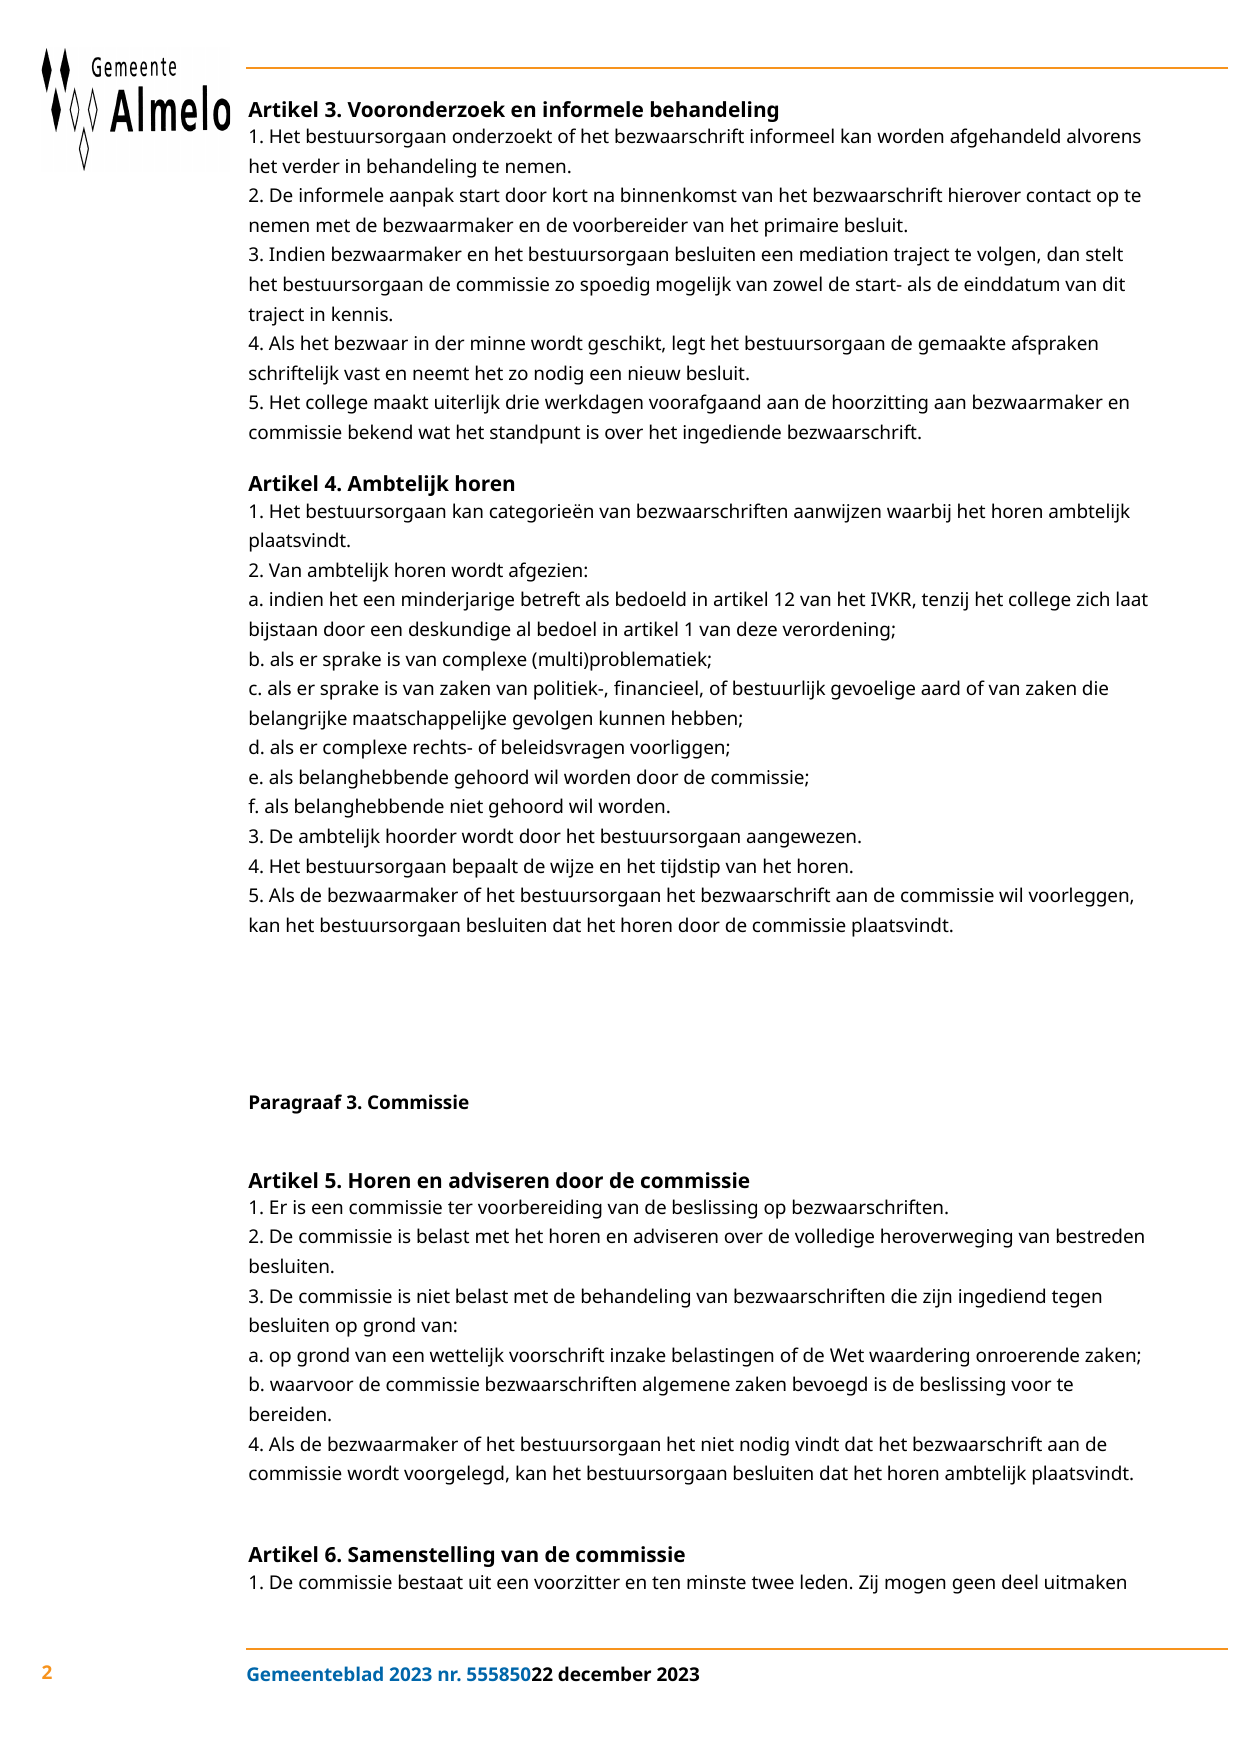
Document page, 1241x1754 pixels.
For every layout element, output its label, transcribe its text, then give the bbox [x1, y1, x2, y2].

text b. als er sprake is van complexe (multi)problematiek; [248, 646, 1152, 672]
text 4. Het bestuursorgaan bepaalt de wijze en het tijdstip van het horen. [248, 853, 1152, 879]
text c. als er sprake is van zaken van politiek-, financieel, of bestuurlijk gevoelige aard of van zaken die belangrijke maatschappelijke gevolgen kunnen hebben; [248, 675, 1152, 731]
text d. als er complexe rechts- of beleidsvragen voorliggen; [248, 734, 1152, 760]
text e. als belanghebbende gehoord wil worden door de commissie; [248, 764, 1152, 790]
text a. indien het een minderjarige betreft als bedoeld in artikel 12 van het IVKR, tenzij het college zich laat bijstaan door een deskundige al bedoel in artikel 1 van deze verordening; [248, 587, 1152, 642]
text 1. Het bestuursorgaan kan categorieën van bezwaarschriften aanwijzen waarbij het horen ambtelijk plaatsvindt. [248, 498, 1152, 553]
text 3. Indien bezwaarmaker en het bestuursorgaan besluiten een mediation traject te volgen, dan stelt het bestuursorgaan de commissie zo spoedig mogelijk van zowel de start- als de einddatum van dit traject in kennis. [248, 242, 1152, 326]
text Artikel 3. Vooronderzoek en informele behandeling [248, 95, 1152, 123]
text 2. De commissie is belast met het horen en adviseren over de volledige heroverweging van bestreden besluiten. [248, 1224, 1152, 1279]
text Artikel 6. Samenstelling van de commissie [248, 1540, 1152, 1569]
text 4. Als de bezwaarmaker of het bestuursorgaan het niet nodig vindt dat het bezwaarschrift aan de commissie wordt voorgelegd, kan het bestuursorgaan besluiten dat het horen ambtelijk plaatsvindt. [248, 1431, 1152, 1486]
text Artikel 5. Horen en adviseren door de commissie [248, 1166, 1152, 1194]
text 4. Als het bezwaar in der minne wordt geschikt, legt het bestuursorgaan de gemaakte afspraken schriftelijk vast en neemt het zo nodig een nieuw besluit. [248, 330, 1152, 386]
text a. op grond van een wettelijk voorschrift inzake belastingen of de Wet waardering onroerende zaken; [248, 1342, 1152, 1368]
text 3. De commissie is niet belast met de behandeling van bezwaarschriften die zijn ingediend tegen besluiten op grond van: [248, 1283, 1152, 1338]
text 5. Als de bezwaarmaker of het bestuursorgaan het bezwaarschrift aan de commissie wil voorleggen, kan het bestuursorgaan besluiten dat het horen door de commissie plaatsvindt. [248, 882, 1152, 938]
text Paragraaf 3. Commissie [248, 1089, 1152, 1115]
text 2. De informele aanpak start door kort na binnenkomst van het bezwaarschrift hierover contact op te nemen met de bezwaarmaker en de voorbereider van het primaire besluit. [248, 182, 1152, 238]
text 5. Het college maakt uiterlijk drie werkdagen voorafgaand aan de hoorzitting aan bezwaarmaker en commissie bekend wat het standpunt is over het ingediende bezwaarschrift. [248, 389, 1152, 445]
text Artikel 4. Ambtelijk horen [248, 469, 1152, 498]
text f. als belanghebbende niet gehoord wil worden. [248, 794, 1152, 819]
text 1. Het bestuursorgaan onderzoekt of het bezwaarschrift informeel kan worden afgehandeld alvorens het verder in behandeling te nemen. [248, 123, 1152, 178]
text 1. Er is een commissie ter voorbereiding van de beslissing op bezwaarschriften. [248, 1194, 1152, 1220]
text 3. De ambtelijk hoorder wordt door het bestuursorgaan aangewezen. [248, 823, 1152, 849]
text b. waarvoor de commissie bezwaarschriften algemene zaken bevoegd is de beslissing voor te bereiden. [248, 1372, 1152, 1427]
picture [41, 47, 231, 172]
text 1. De commissie bestaat uit een voorzitter en ten minste twee leden. Zij mogen geen deel uitmaken [248, 1569, 1152, 1594]
text 2. Van ambtelijk horen wordt afgezien: [248, 557, 1152, 583]
